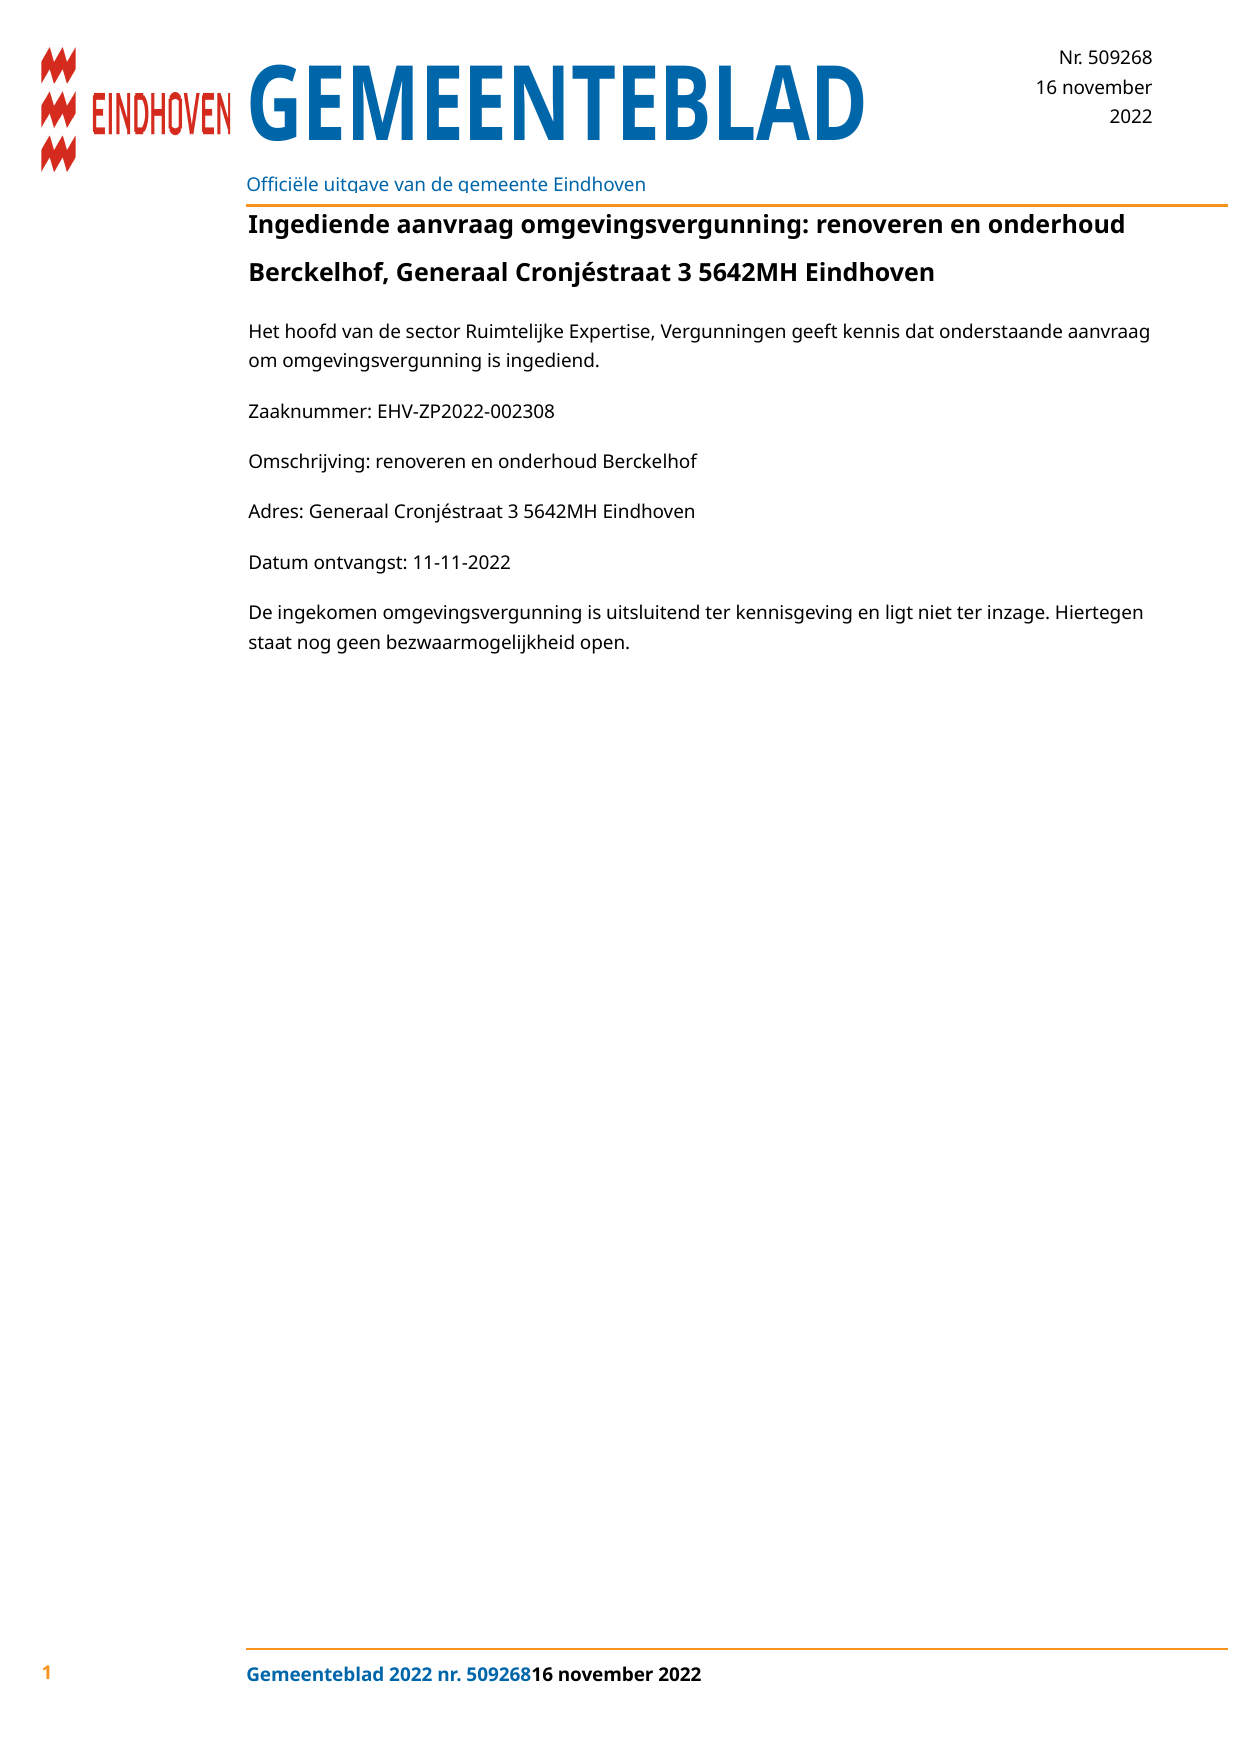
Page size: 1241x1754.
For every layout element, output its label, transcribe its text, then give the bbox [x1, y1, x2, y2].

text Adres: Generaal Cronjéstraat 3 5642MH Eindhoven [248, 499, 1152, 524]
text Ingediende aanvraag omgevingsvergunning: renoveren en onderhoud Berckelhof, Generaal Cronjéstraat 3 5642MH Eindhoven [248, 207, 1152, 288]
text De ingekomen omgevingsvergunning is uitsluitend ter kennisgeving en ligt niet ter inzage. Hiertegen staat nog geen bezwaarmogelijkheid open. [248, 599, 1152, 655]
picture [41, 47, 231, 172]
text Zaaknummer: EHV-ZP2022-002308 [248, 398, 1152, 424]
text Het hoofd van de sector Ruimtelijke Expertise, Vergunningen geeft kennis dat onderstaande aanvraag om omgevingsvergunning is ingediend. [248, 318, 1152, 373]
text Datum ontvangst: 11-11-2022 [248, 549, 1152, 575]
text Omschrijving: renoveren en onderhoud Berckelhof [248, 448, 1152, 474]
